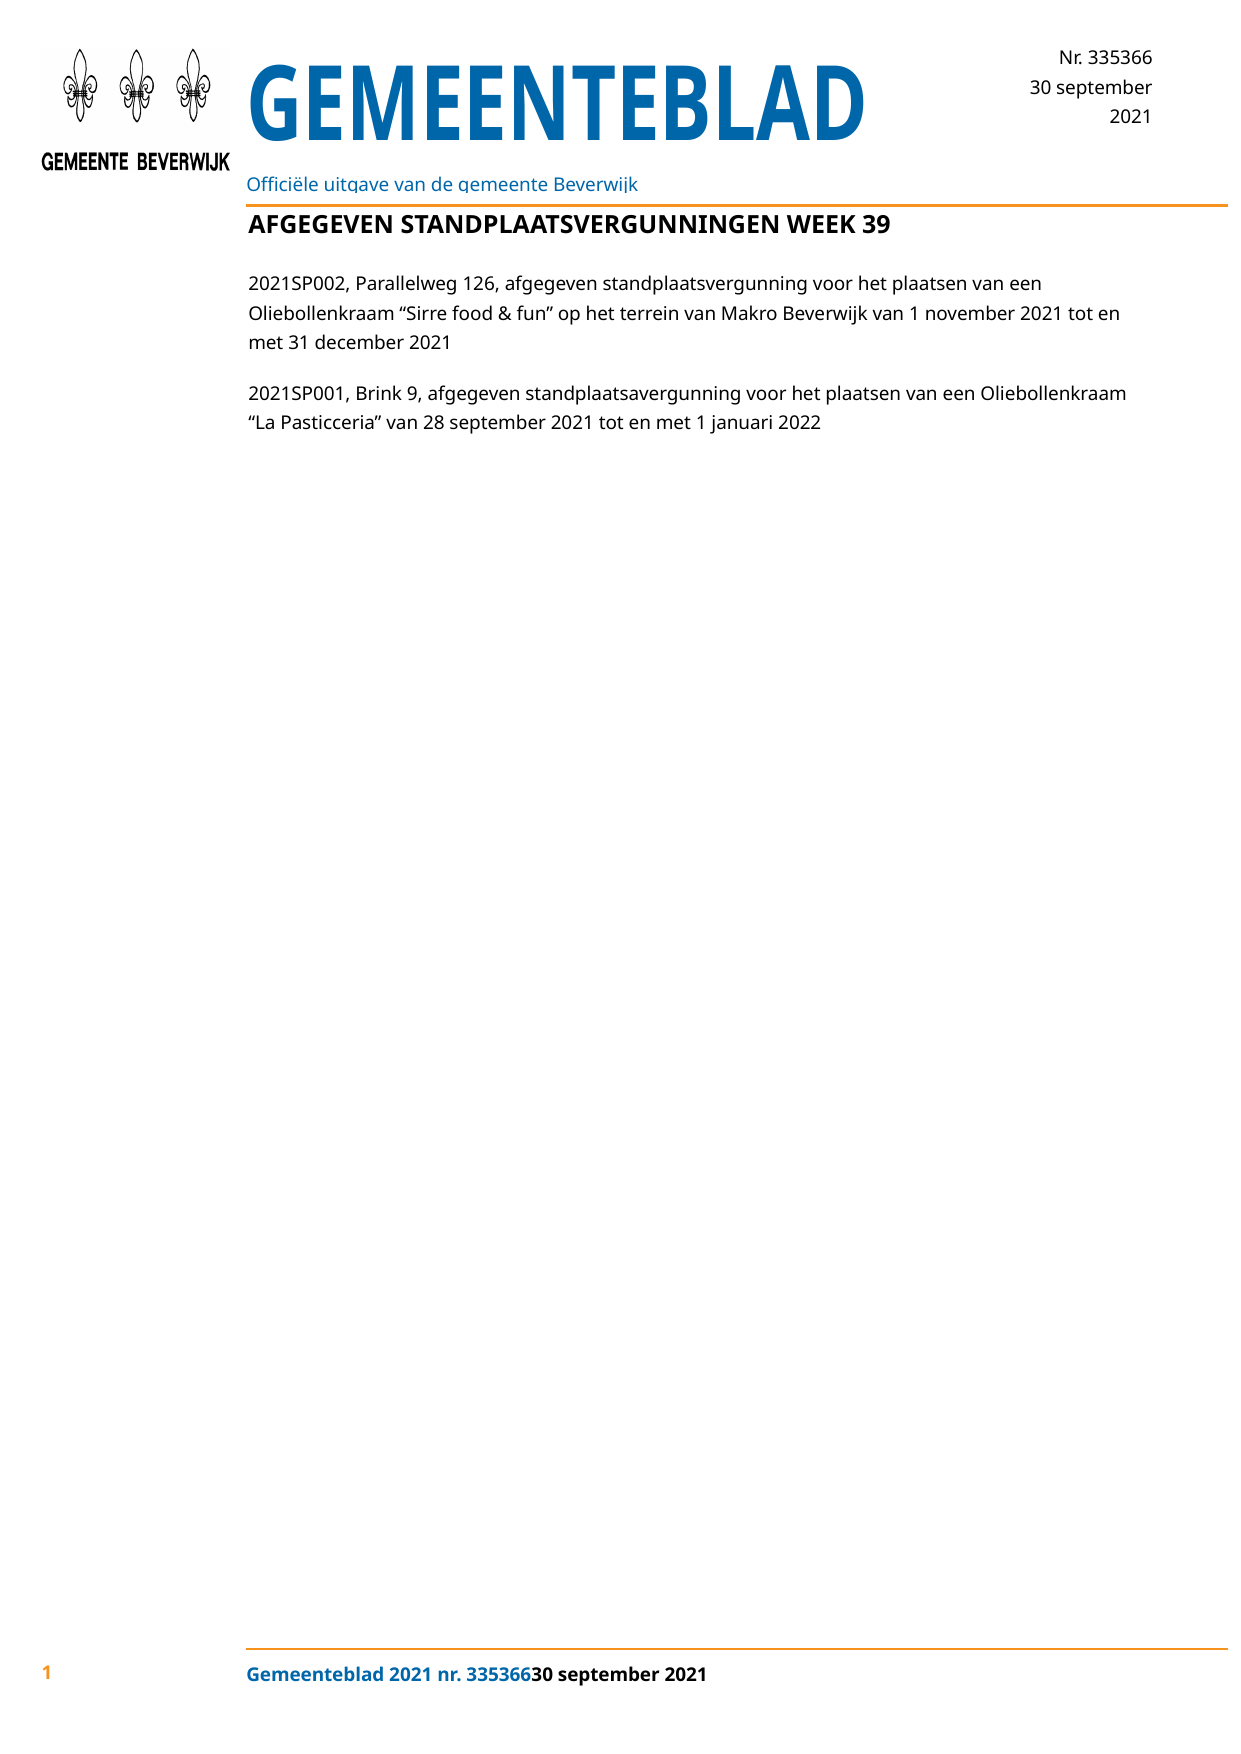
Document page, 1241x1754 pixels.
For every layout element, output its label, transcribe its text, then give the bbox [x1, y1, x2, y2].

text 2021SP002, Parallelweg 126, afgegeven standplaatsvergunning voor het plaatsen van een Oliebollenkraam “Sirre food & fun” op het terrein van Makro Beverwijk van 1 november 2021 tot en met 31 december 2021 [248, 270, 1152, 355]
picture [41, 47, 231, 172]
text AFGEGEVEN STANDPLAATSVERGUNNINGEN WEEK 39 [248, 207, 1152, 241]
text 2021SP001, Brink 9, afgegeven standplaatsavergunning voor het plaatsen van een Oliebollenkraam “La Pasticceria” van 28 september 2021 tot en met 1 januari 2022 [248, 380, 1152, 435]
